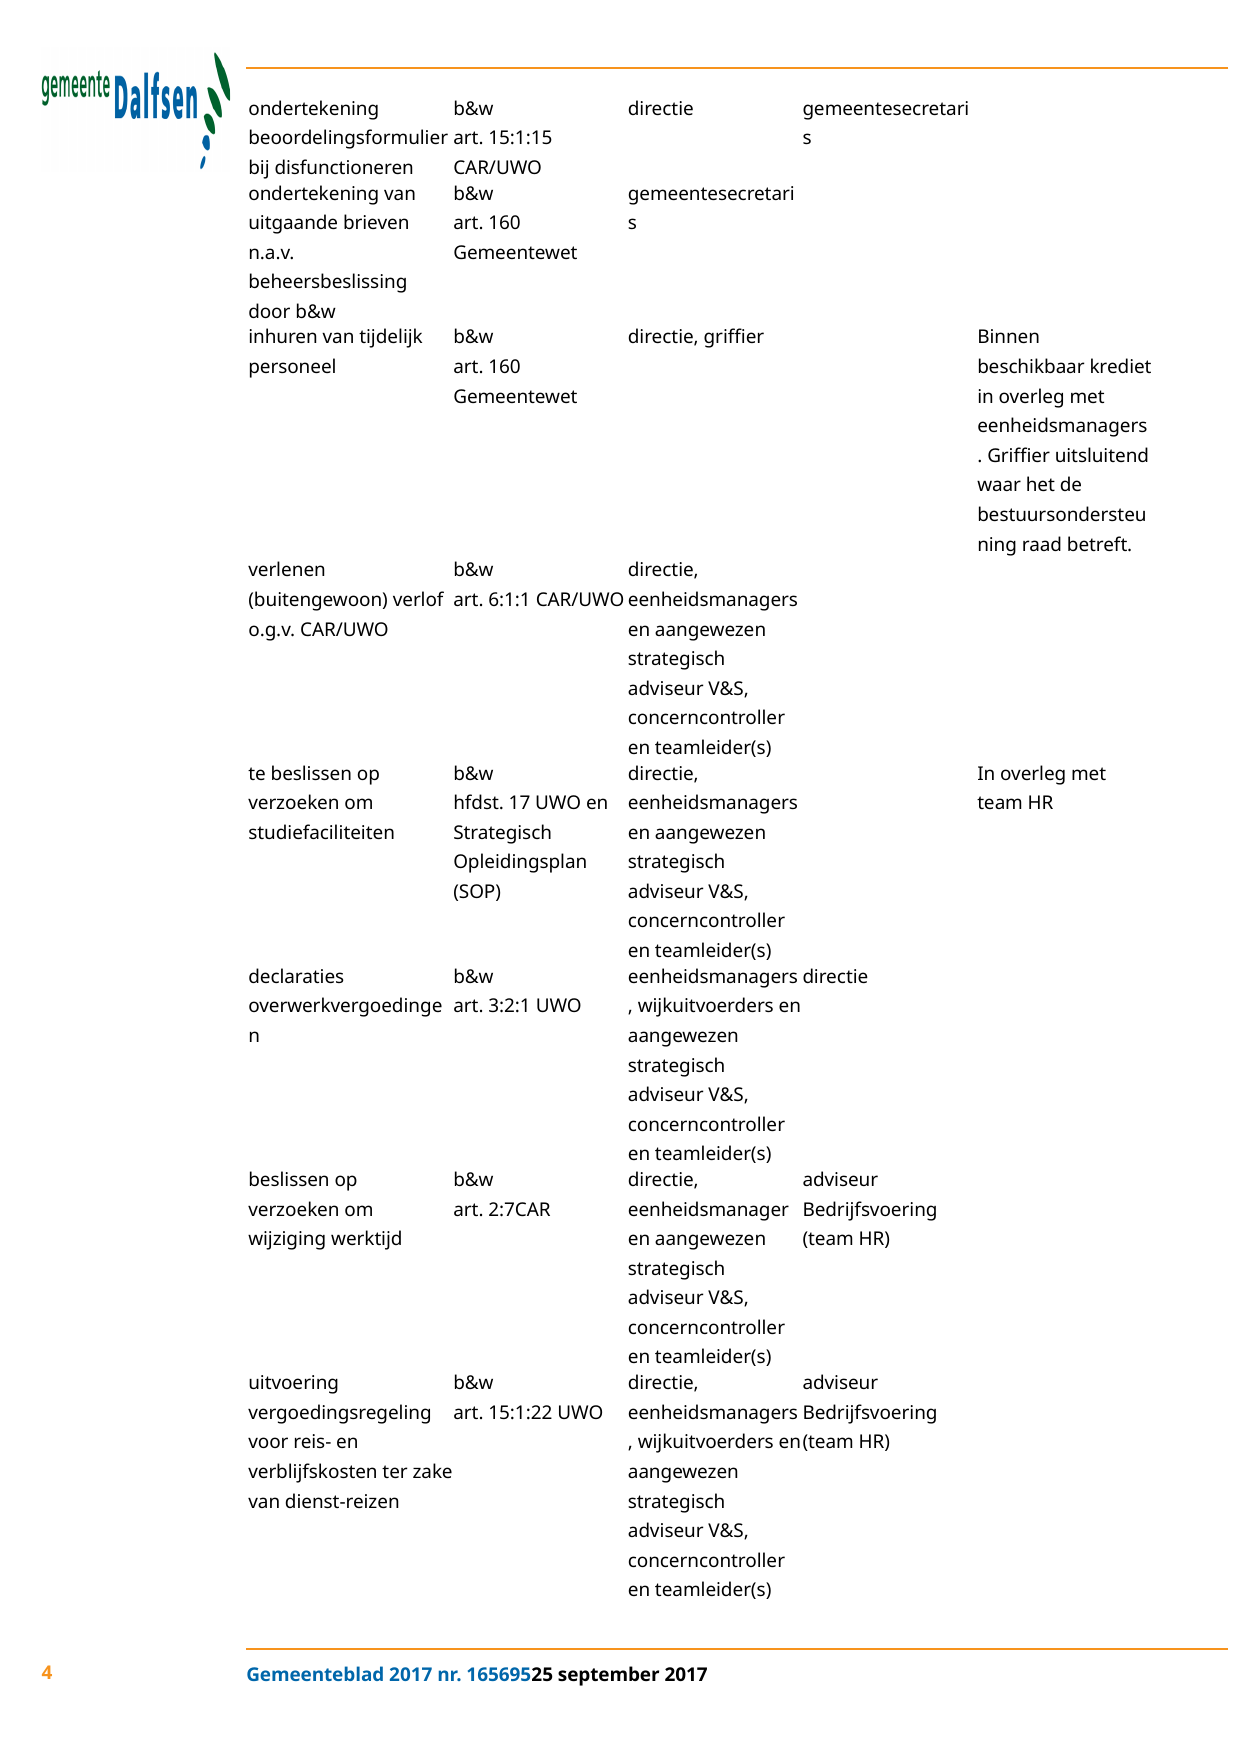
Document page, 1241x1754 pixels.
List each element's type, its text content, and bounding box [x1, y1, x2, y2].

table_cell directie, eenheidsmanagers en aangewezen strategisch adviseur V&S, concerncontroller en teamleider(s) [628, 760, 802, 963]
table_cell inhuren van tijdelijk personeel [248, 324, 453, 557]
table_cell adviseur Bedrijfsvoering (team HR) [802, 1370, 977, 1602]
table_cell uitvoering vergoedingsregeling voor reis- en verblijfskosten ter zake van dienst-reizen [248, 1370, 453, 1602]
table_cell directie, eenheidsmanagers en aangewezen strategisch adviseur V&S, concerncontroller en teamleider(s) [628, 557, 802, 760]
table_cell directie, eenheidsmanagers, wijkuitvoerders en aangewezen strategisch adviseur V&S, concerncontroller en teamleider(s) [628, 1370, 802, 1602]
table_cell b&w art. 160 Gemeentewet [453, 324, 628, 557]
table_cell [977, 1166, 1152, 1369]
picture [41, 47, 231, 172]
table_cell [977, 1370, 1152, 1602]
table_cell [977, 557, 1152, 760]
table_cell directie, eenheidsmanager en aangewezen strategisch adviseur V&S, concerncontroller en teamleider(s) [628, 1166, 802, 1369]
table_cell [977, 963, 1152, 1166]
table_cell [802, 180, 977, 324]
table_cell ondertekening beoordelingsformulier bij disfunctioneren [248, 95, 453, 180]
table_cell [802, 557, 977, 760]
table_cell gemeentesecretaris [628, 180, 802, 324]
table_cell directie [628, 95, 802, 180]
table_cell b&w art. 15:1:15 CAR/UWO [453, 95, 628, 180]
table_cell [977, 180, 1152, 324]
table_cell gemeentesecretaris [802, 95, 977, 180]
table_cell Binnen beschikbaar krediet in overleg met eenheidsmanagers. Griffier uitsluitend waar het de bestuursondersteuning raad betreft. [977, 324, 1152, 557]
table_cell directie, griffier [628, 324, 802, 557]
table_cell b&w art. 2:7CAR [453, 1166, 628, 1369]
table_cell directie [802, 963, 977, 1166]
table_cell b&w art. 160 Gemeentewet [453, 180, 628, 324]
table_cell verlenen (buitengewoon) verlof o.g.v. CAR/UWO [248, 557, 453, 760]
table_cell [977, 95, 1152, 180]
table_cell eenheidsmanagers, wijkuitvoerders en aangewezen strategisch adviseur V&S, concerncontroller en teamleider(s) [628, 963, 802, 1166]
table_cell te beslissen op verzoeken om studiefaciliteiten [248, 760, 453, 963]
table_cell declaraties overwerkvergoedingen [248, 963, 453, 1166]
table_cell adviseur Bedrijfsvoering (team HR) [802, 1166, 977, 1369]
table_cell In overleg met team HR [977, 760, 1152, 963]
table_cell ondertekening van uitgaande brieven n.a.v. beheersbeslissing door b&w [248, 180, 453, 324]
table_cell [802, 324, 977, 557]
table_cell b&w hfdst. 17 UWO en Strategisch Opleidingsplan (SOP) [453, 760, 628, 963]
table_cell [802, 760, 977, 963]
table_cell b&w art. 15:1:22 UWO [453, 1370, 628, 1602]
table_cell b&w art. 3:2:1 UWO [453, 963, 628, 1166]
table_cell beslissen op verzoeken om wijziging werktijd [248, 1166, 453, 1369]
table_cell b&w art. 6:1:1 CAR/UWO [453, 557, 628, 760]
